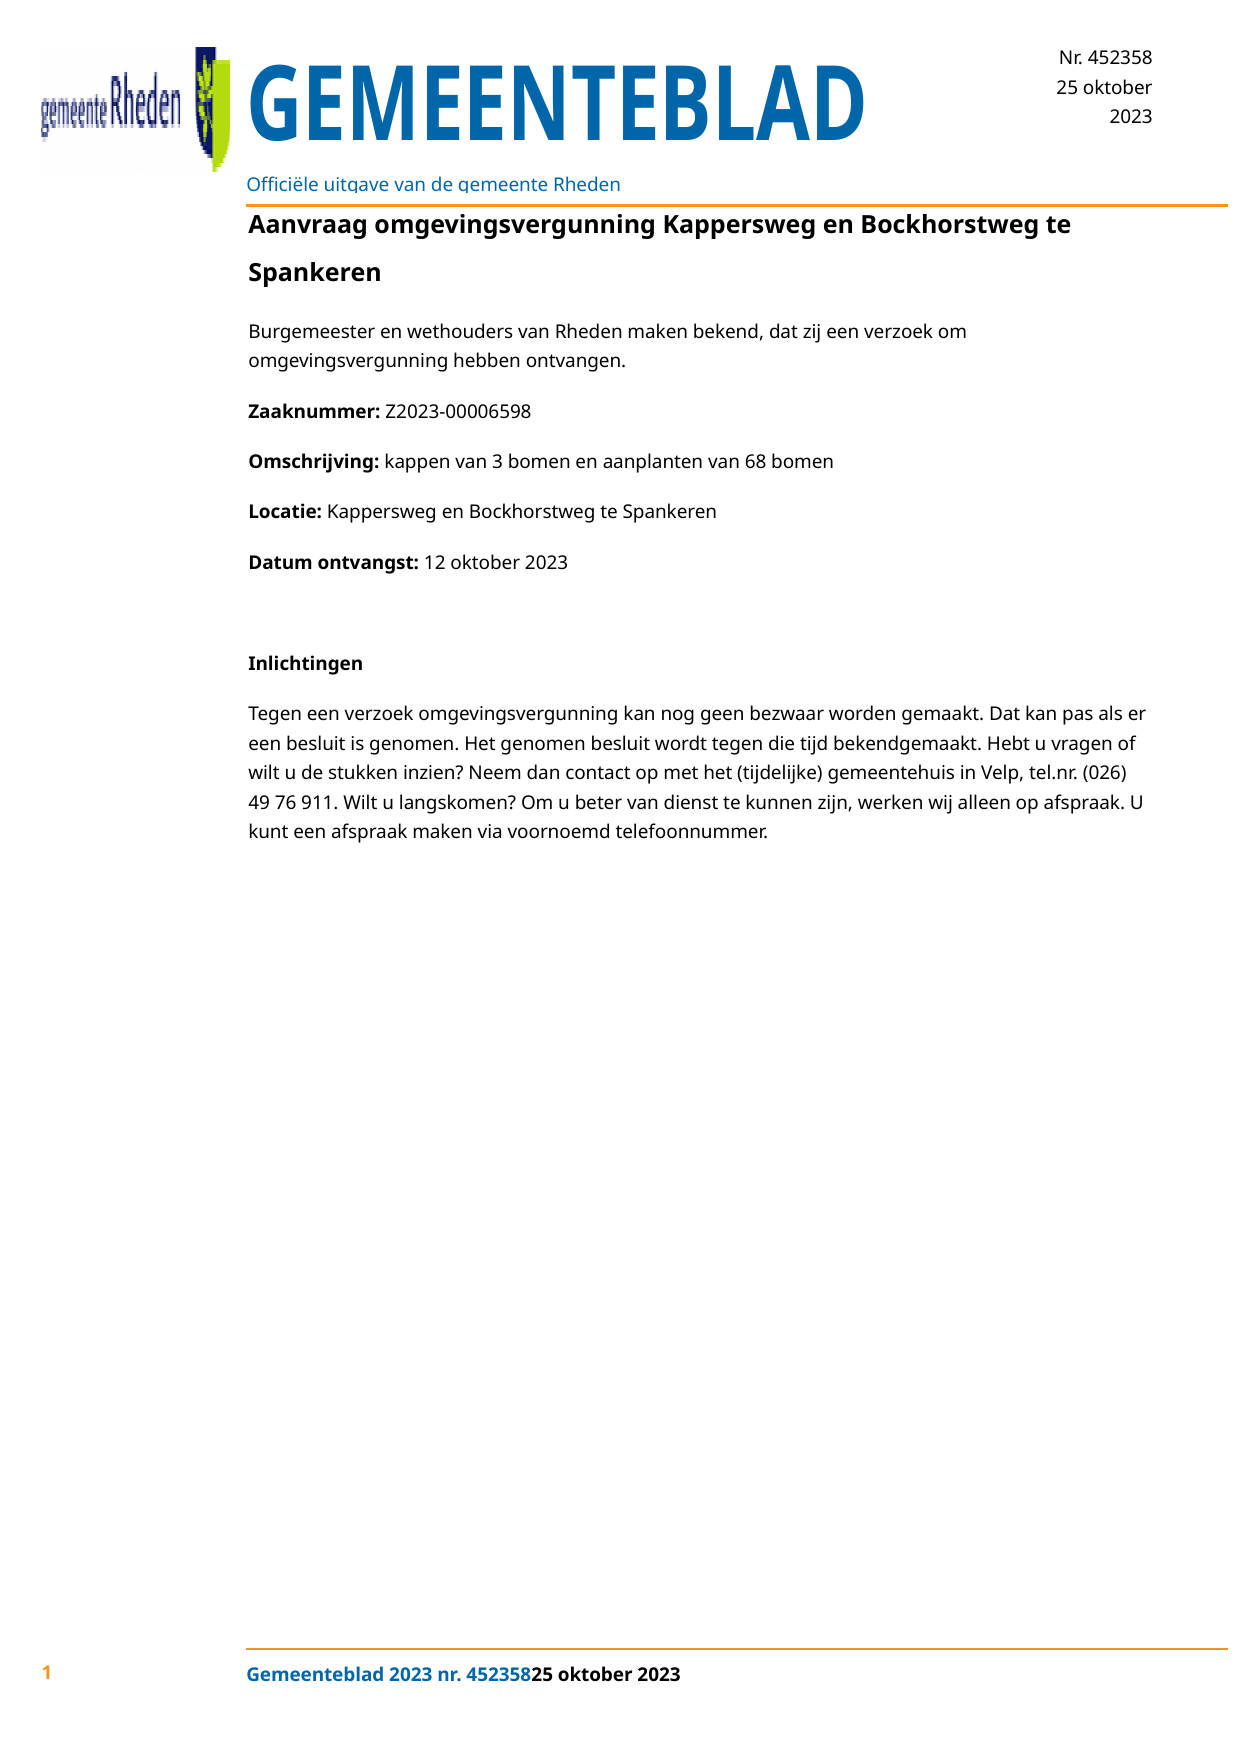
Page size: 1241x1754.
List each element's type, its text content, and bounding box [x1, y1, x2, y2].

text Locatie: Kappersweg en Bockhorstweg te Spankeren [248, 499, 1152, 524]
text Zaaknummer: Z2023-00006598 [248, 398, 1152, 424]
text Datum ontvangst: 12 oktober 2023 [248, 549, 1152, 575]
text Aanvraag omgevingsvergunning Kappersweg en Bockhorstweg te Spankeren [248, 207, 1152, 288]
picture [41, 47, 231, 172]
text Inlichtingen [248, 650, 1152, 676]
text Tegen een verzoek omgevingsvergunning kan nog geen bezwaar worden gemaakt. Dat kan pas als er een besluit is genomen. Het genomen besluit wordt tegen die tijd bekendgemaakt. Hebt u vragen of wilt u de stukken inzien? Neem dan contact op met het (tijdelijke) gemeentehuis in Velp, tel.nr. (026) 49 76 911. Wilt u langskomen? Om u beter van dienst te kunnen zijn, werken wij alleen op afspraak. U kunt een afspraak maken via voornoemd telefoonnummer. [248, 700, 1152, 844]
text Burgemeester en wethouders van Rheden maken bekend, dat zij een verzoek om omgevingsvergunning hebben ontvangen. [248, 318, 1152, 373]
text Omschrijving: kappen van 3 bomen en aanplanten van 68 bomen [248, 448, 1152, 474]
